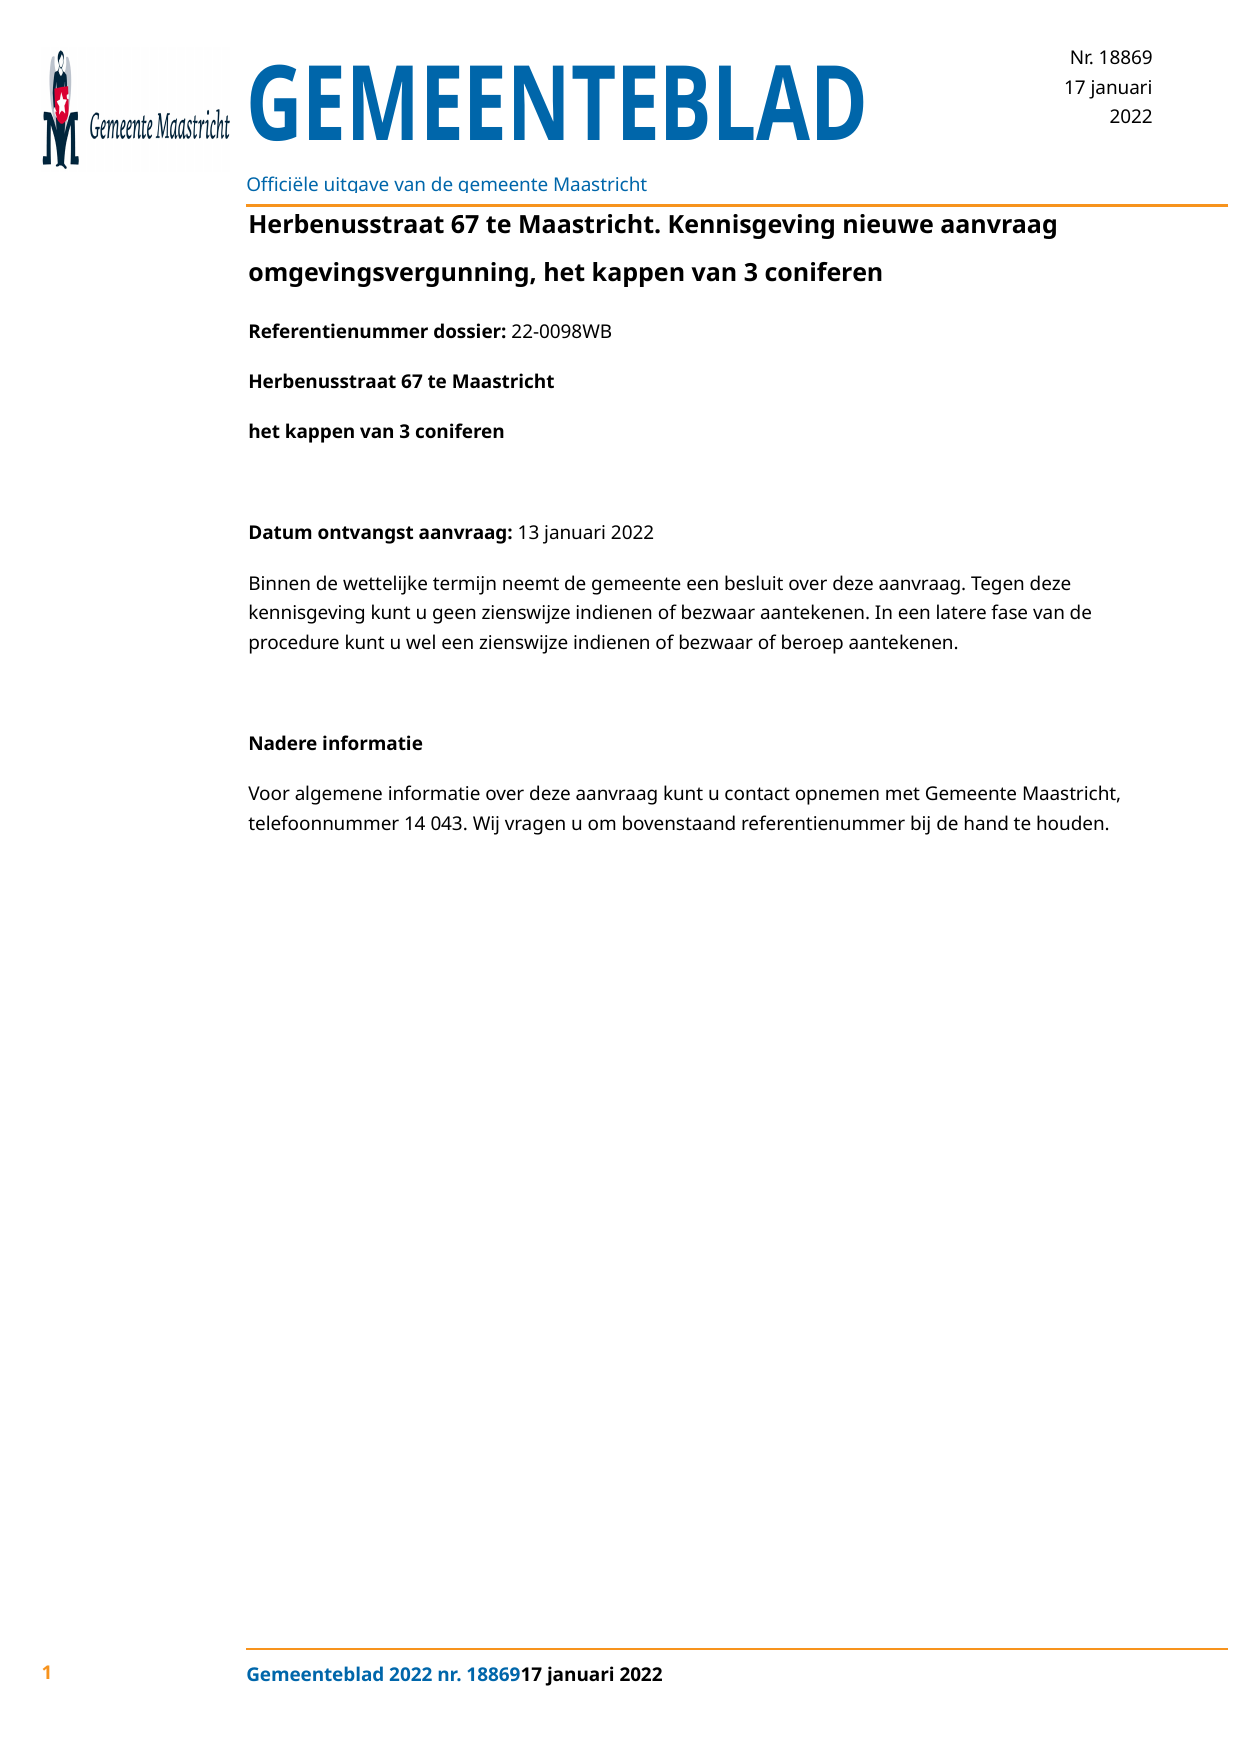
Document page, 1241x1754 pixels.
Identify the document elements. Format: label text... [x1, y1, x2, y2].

text Referentienummer dossier: 22-0098WB [248, 318, 1152, 344]
text Binnen de wettelijke termijn neemt de gemeente een besluit over deze aanvraag. Tegen deze kennisgeving kunt u geen zienswijze indienen of bezwaar aantekenen. In een latere fase van de procedure kunt u wel een zienswijze indienen of bezwaar of beroep aantekenen. [248, 570, 1152, 655]
text het kappen van 3 coniferen [248, 419, 1152, 444]
text Herbenusstraat 67 te Maastricht [248, 368, 1152, 394]
text Voor algemene informatie over deze aanvraag kunt u contact opnemen met Gemeente Maastricht, telefoonnummer 14 043. Wij vragen u om bovenstaand referentienummer bij de hand te houden. [248, 780, 1152, 836]
text Herbenusstraat 67 te Maastricht. Kennisgeving nieuwe aanvraag omgevingsvergunning, het kappen van 3 coniferen [248, 207, 1152, 288]
text Nadere informatie [248, 730, 1152, 756]
picture [41, 47, 231, 172]
text Datum ontvangst aanvraag: 13 januari 2022 [248, 519, 1152, 545]
